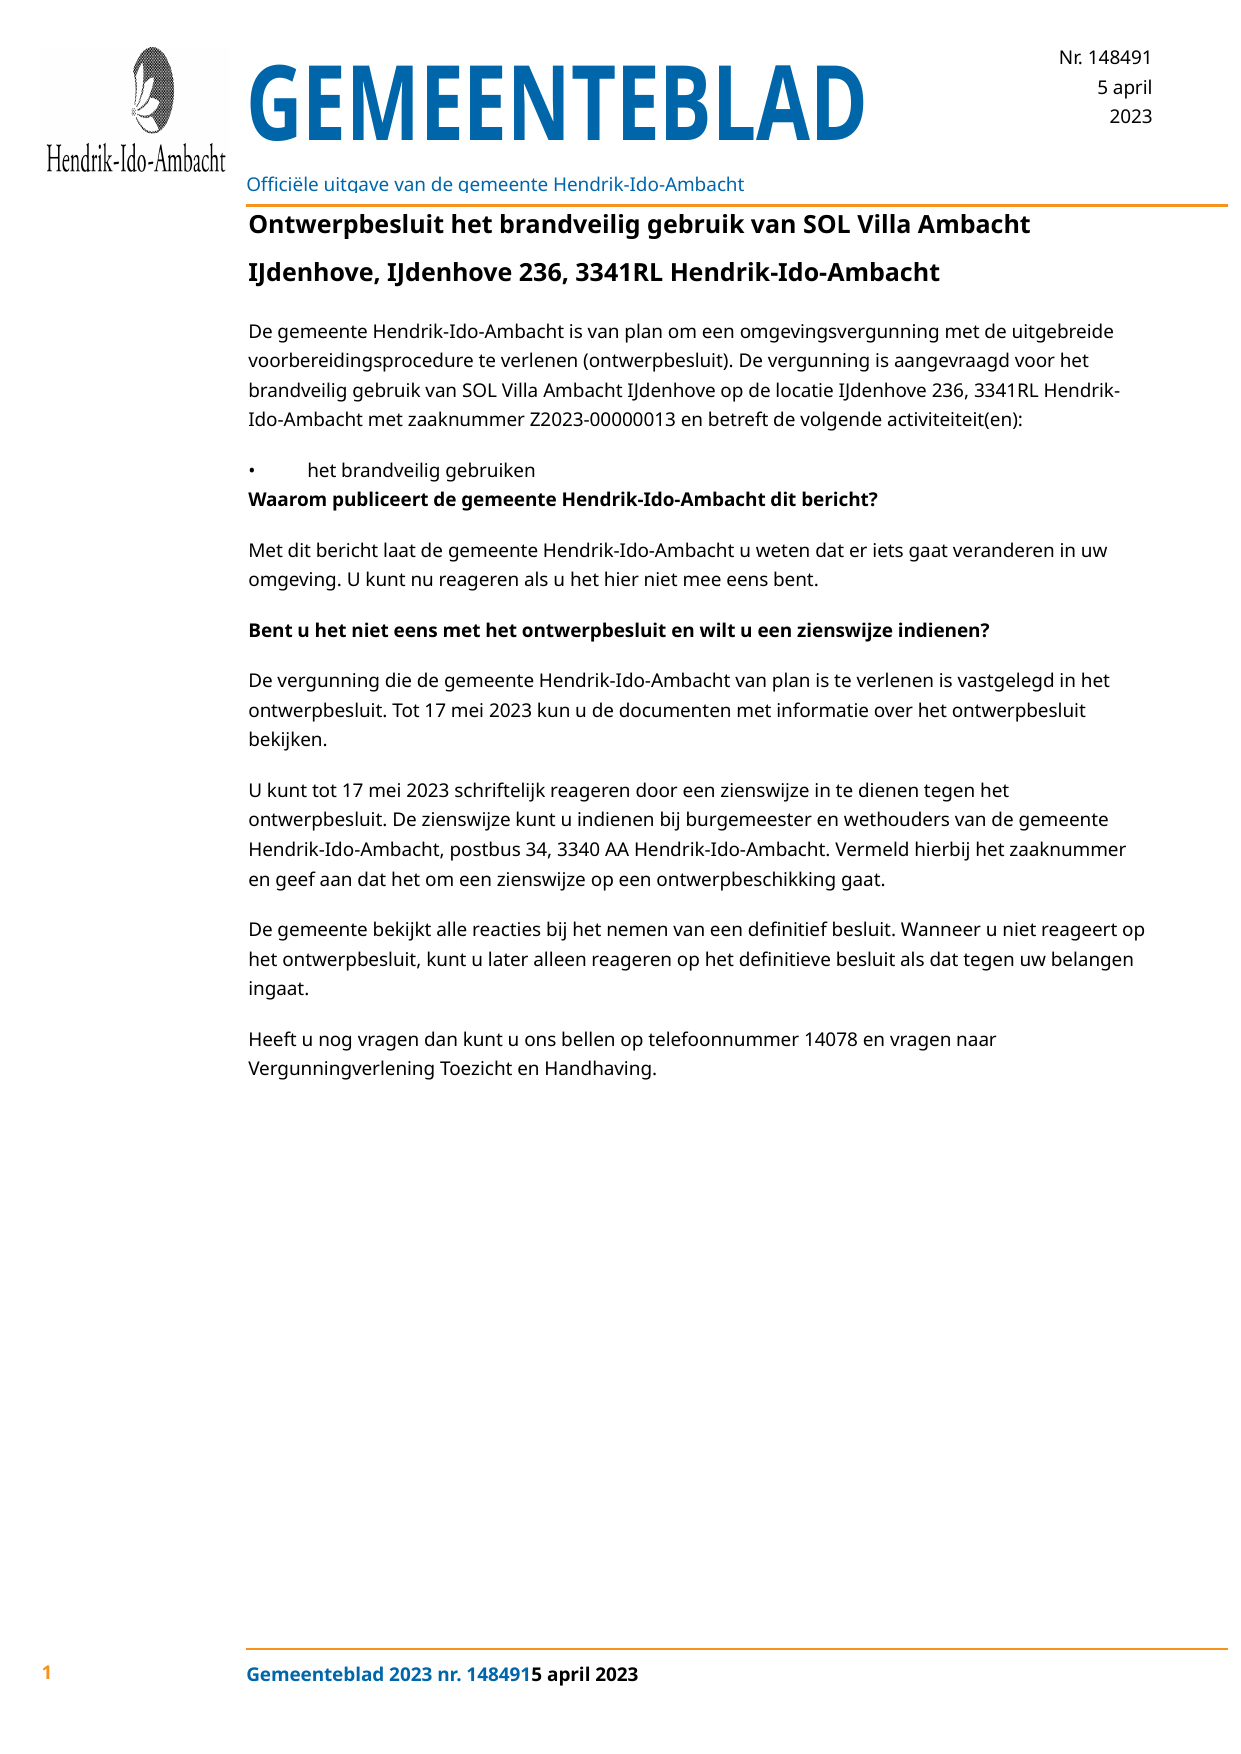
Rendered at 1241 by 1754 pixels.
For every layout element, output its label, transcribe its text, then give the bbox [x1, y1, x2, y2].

text Waarom publiceert de gemeente Hendrik-Ido-Ambacht dit bericht? [248, 487, 1152, 512]
text U kunt tot 17 mei 2023 schriftelijk reageren door een zienswijze in te dienen tegen het ontwerpbesluit. De zienswijze kunt u indienen bij burgemeester en wethouders van de gemeente Hendrik-Ido-Ambacht, postbus 34, 3340 AA Hendrik-Ido-Ambacht. Vermeld hierbij het zaaknummer en geef aan dat het om een zienswijze op een ontwerpbeschikking gaat. [248, 777, 1152, 892]
picture [41, 47, 231, 172]
text Heeft u nog vragen dan kunt u ons bellen op telefoonnummer 14078 en vragen naar Vergunningverlening Toezicht en Handhaving. [248, 1026, 1152, 1081]
text De gemeente bekijkt alle reacties bij het nemen van een definitief besluit. Wanneer u niet reageert op het ontwerpbesluit, kunt u later alleen reageren op het definitieve besluit als dat tegen uw belangen ingaat. [248, 916, 1152, 1001]
text De vergunning die de gemeente Hendrik-Ido-Ambacht van plan is te verlenen is vastgelegd in het ontwerpbesluit. Tot 17 mei 2023 kun u de documenten met informatie over het ontwerpbesluit bekijken. [248, 667, 1152, 752]
text De gemeente Hendrik-Ido-Ambacht is van plan om een omgevingsvergunning met de uitgebreide voorbereidingsprocedure te verlenen (ontwerpbesluit). De vergunning is aangevraagd voor het brandveilig gebruik van SOL Villa Ambacht IJdenhove op de locatie IJdenhove 236, 3341RL Hendrik-Ido-Ambacht met zaaknummer Z2023-00000013 en betreft de volgende activiteiteit(en): [248, 318, 1152, 432]
text Bent u het niet eens met het ontwerpbesluit en wilt u een zienswijze indienen? [248, 617, 1152, 643]
list het brandveilig gebruiken [248, 457, 1152, 483]
text Ontwerpbesluit het brandveilig gebruik van SOL Villa Ambacht IJdenhove, IJdenhove 236, 3341RL Hendrik-Ido-Ambacht [248, 207, 1152, 288]
text Met dit bericht laat de gemeente Hendrik-Ido-Ambacht u weten dat er iets gaat veranderen in uw omgeving. U kunt nu reageren als u het hier niet mee eens bent. [248, 537, 1152, 592]
